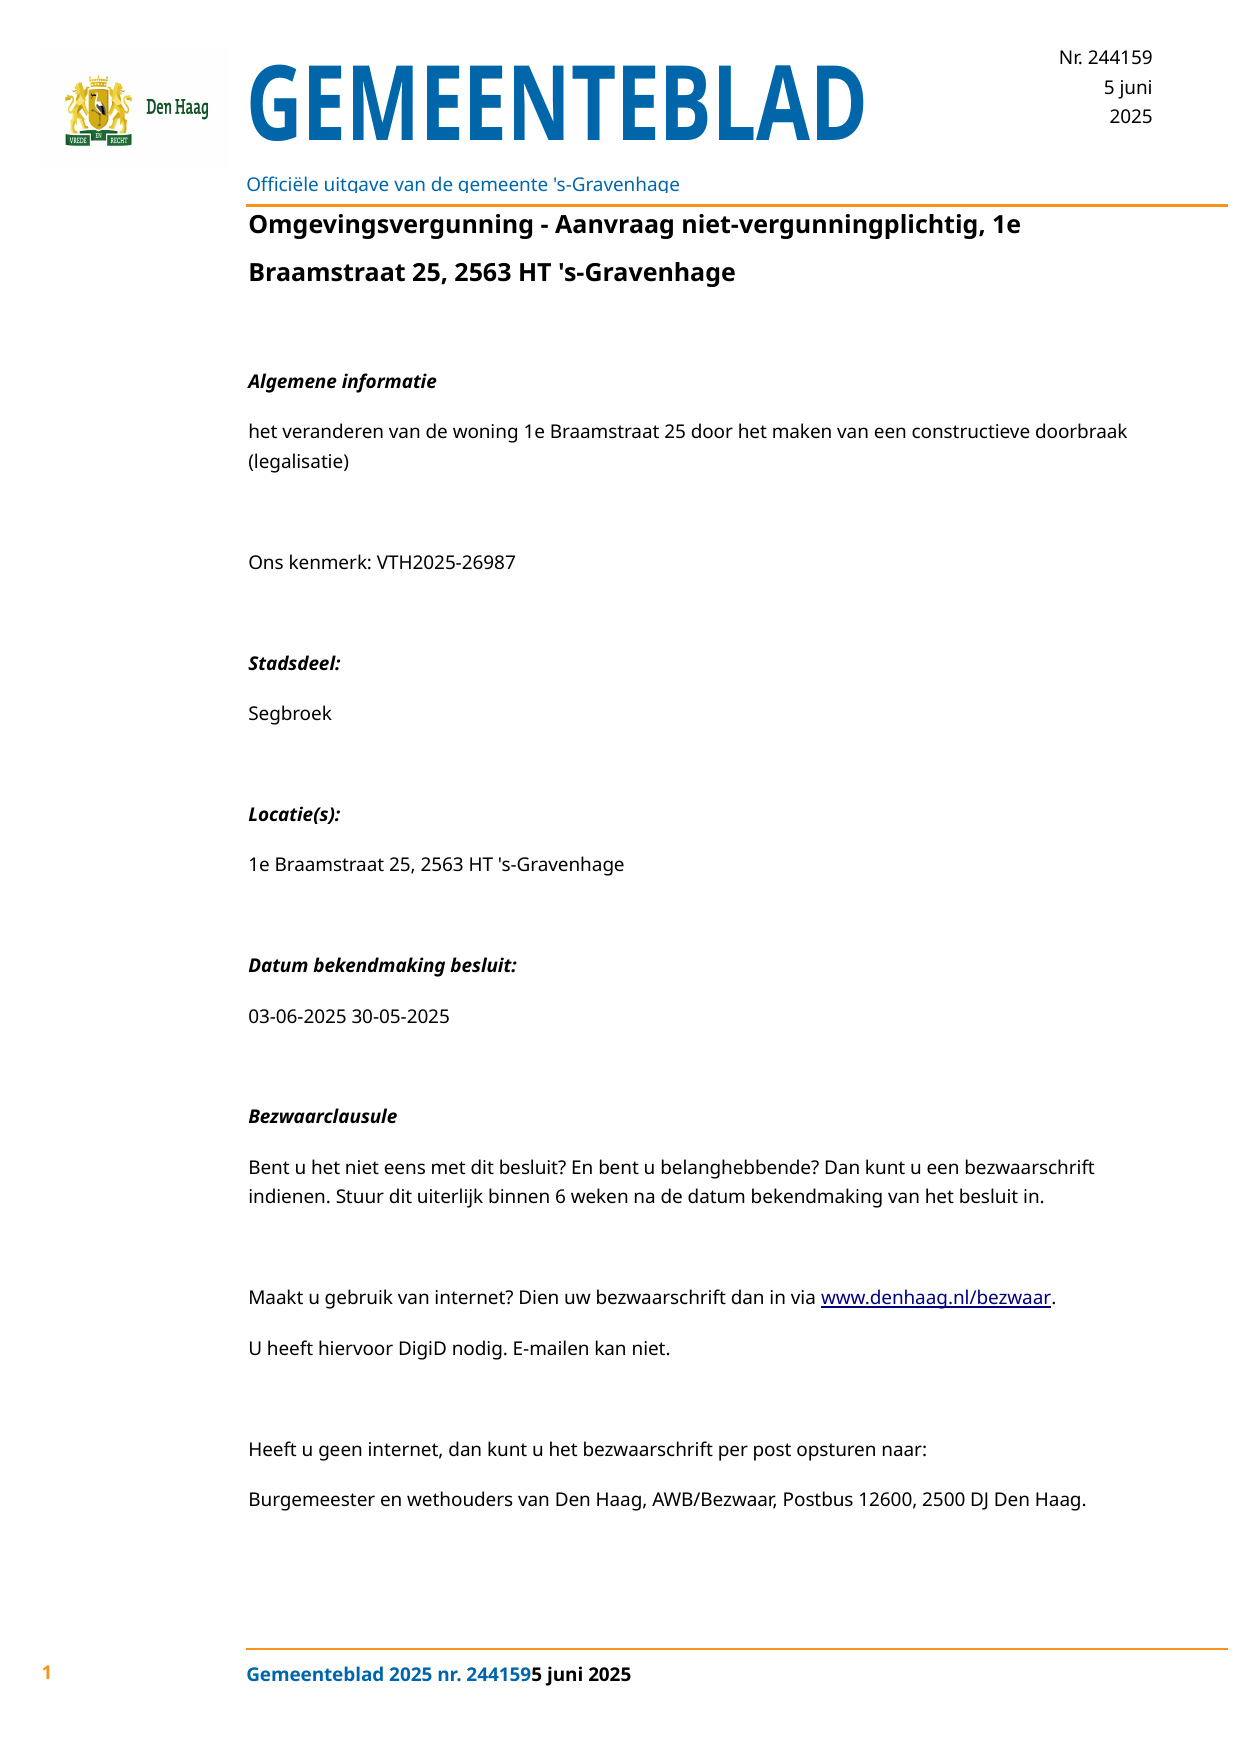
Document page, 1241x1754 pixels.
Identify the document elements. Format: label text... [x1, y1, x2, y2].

text Algemene informatie [248, 368, 1152, 394]
text Heeft u geen internet, dan kunt u het bezwaarschrift per post opsturen naar: [248, 1436, 1152, 1462]
text Maakt u gebruik van internet? Dien uw bezwaarschrift dan in via www.denhaag.nl/bezwaar. [248, 1284, 1152, 1310]
text Segbroek [248, 700, 1152, 726]
text 1e Braamstraat 25, 2563 HT 's-Gravenhage [248, 852, 1152, 877]
text 03-06-2025 30-05-2025 [248, 1003, 1152, 1029]
text Ons kenmerk: VTH2025-26987 [248, 549, 1152, 575]
text Stadsdeel: [248, 650, 1152, 676]
picture [41, 47, 231, 172]
text Burgemeester en wethouders van Den Haag, AWB/Bezwaar, Postbus 12600, 2500 DJ Den Haag. [248, 1486, 1152, 1512]
text Bezwaarclausule [248, 1104, 1152, 1129]
text het veranderen van de woning 1e Braamstraat 25 door het maken van een constructieve doorbraak (legalisatie) [248, 419, 1152, 474]
text Omgevingsvergunning - Aanvraag niet-vergunningplichtig, 1e Braamstraat 25, 2563 HT 's-Gravenhage [248, 207, 1152, 288]
text U heeft hiervoor DigiD nodig. E-mailen kan niet. [248, 1335, 1152, 1361]
text Datum bekendmaking besluit: [248, 952, 1152, 978]
text Locatie(s): [248, 801, 1152, 827]
text Bent u het niet eens met dit besluit? En bent u belanghebbende? Dan kunt u een bezwaarschrift indienen. Stuur dit uiterlijk binnen 6 weken na de datum bekendmaking van het besluit in. [248, 1154, 1152, 1209]
